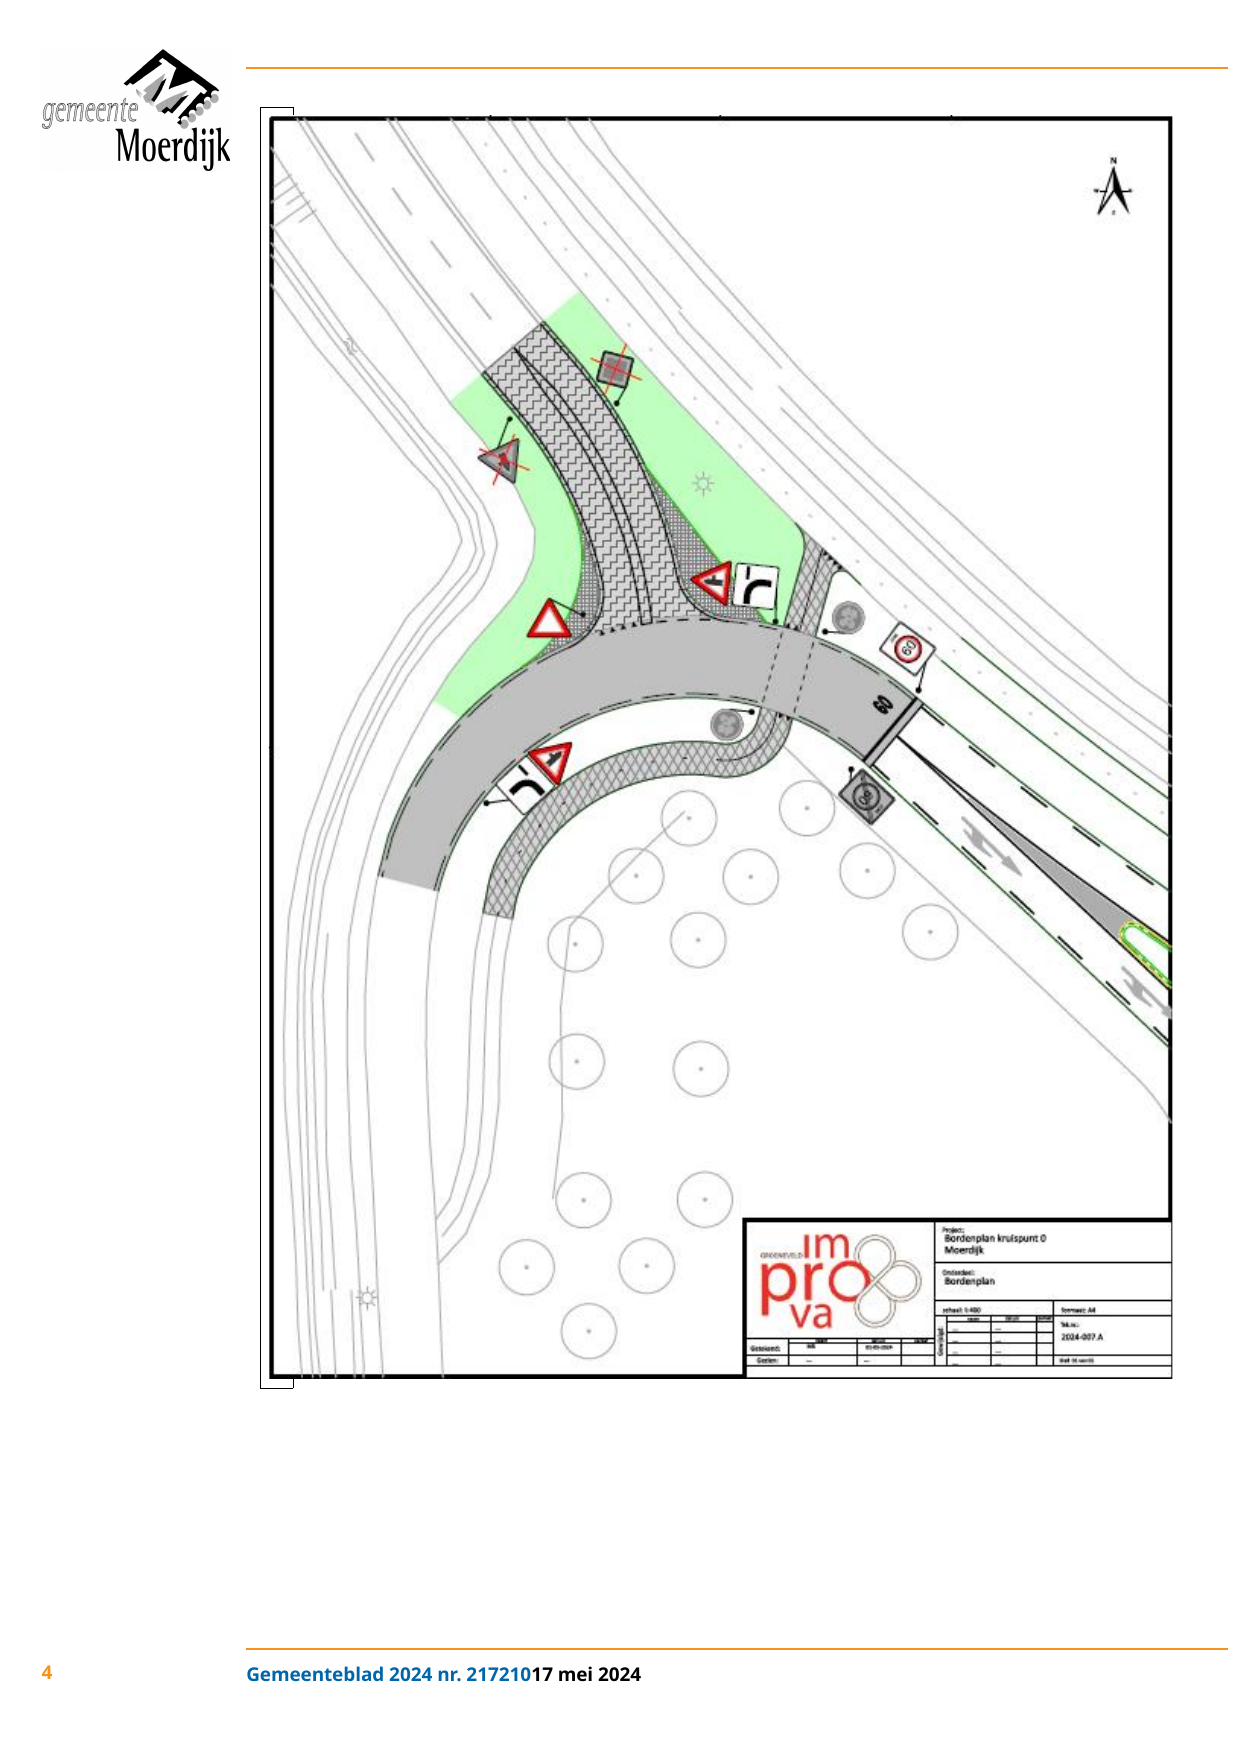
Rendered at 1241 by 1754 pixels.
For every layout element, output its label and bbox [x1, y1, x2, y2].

picture [41, 47, 231, 172]
picture [268, 115, 1173, 1379]
